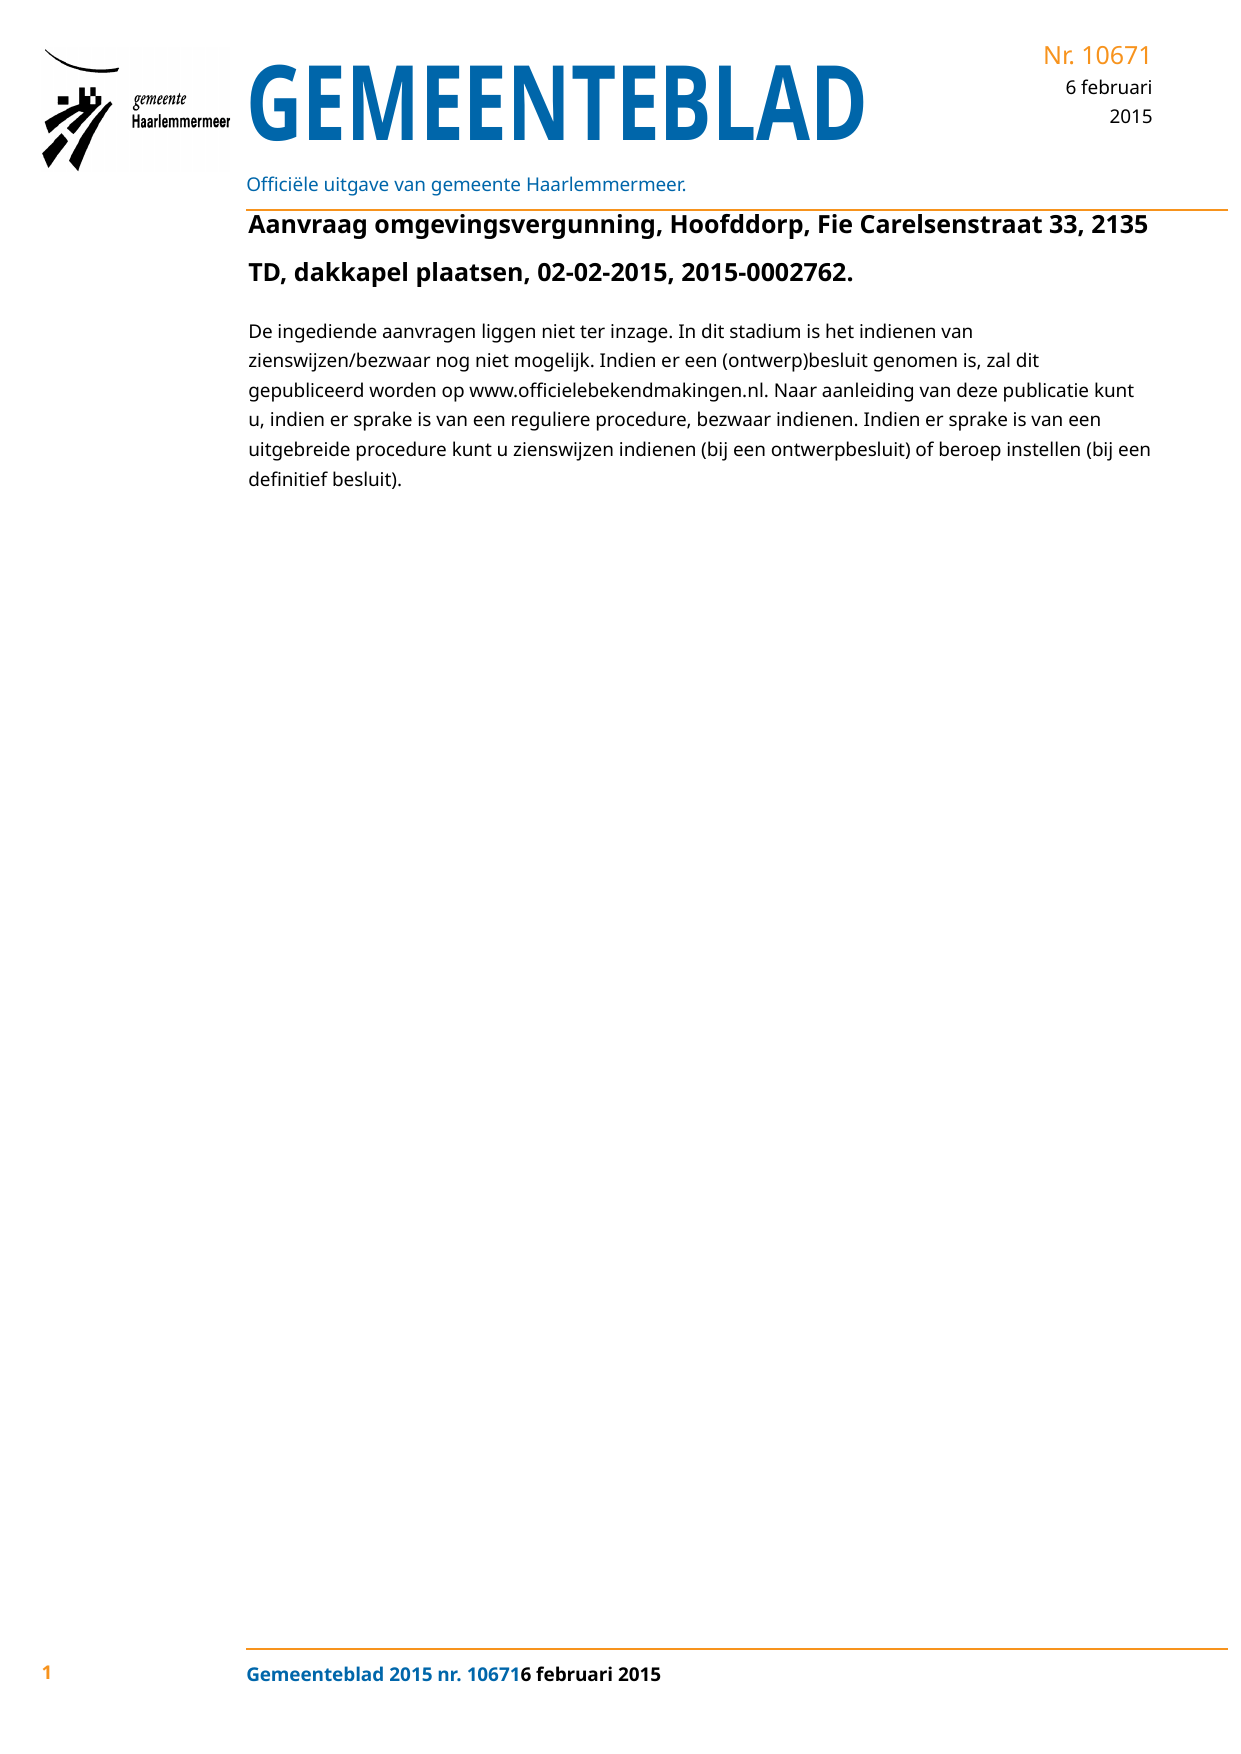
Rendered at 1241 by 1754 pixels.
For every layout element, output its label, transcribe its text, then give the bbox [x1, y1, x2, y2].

text De ingediende aanvragen liggen niet ter inzage. In dit stadium is het indienen van zienswijzen/bezwaar nog niet mogelijk. Indien er een (ontwerp)besluit genomen is, zal dit gepubliceerd worden op www.officielebekendmakingen.nl. Naar aanleiding van deze publicatie kunt u, indien er sprake is van een reguliere procedure, bezwaar indienen. Indien er sprake is van een uitgebreide procedure kunt u zienswijzen indienen (bij een ontwerpbesluit) of beroep instellen (bij een definitief besluit). [248, 318, 1152, 492]
text Aanvraag omgevingsvergunning, Hoofddorp, Fie Carelsenstraat 33, 2135 TD, dakkapel plaatsen, 02-02-2015, 2015-0002762. [248, 211, 1152, 288]
picture [41, 47, 231, 172]
